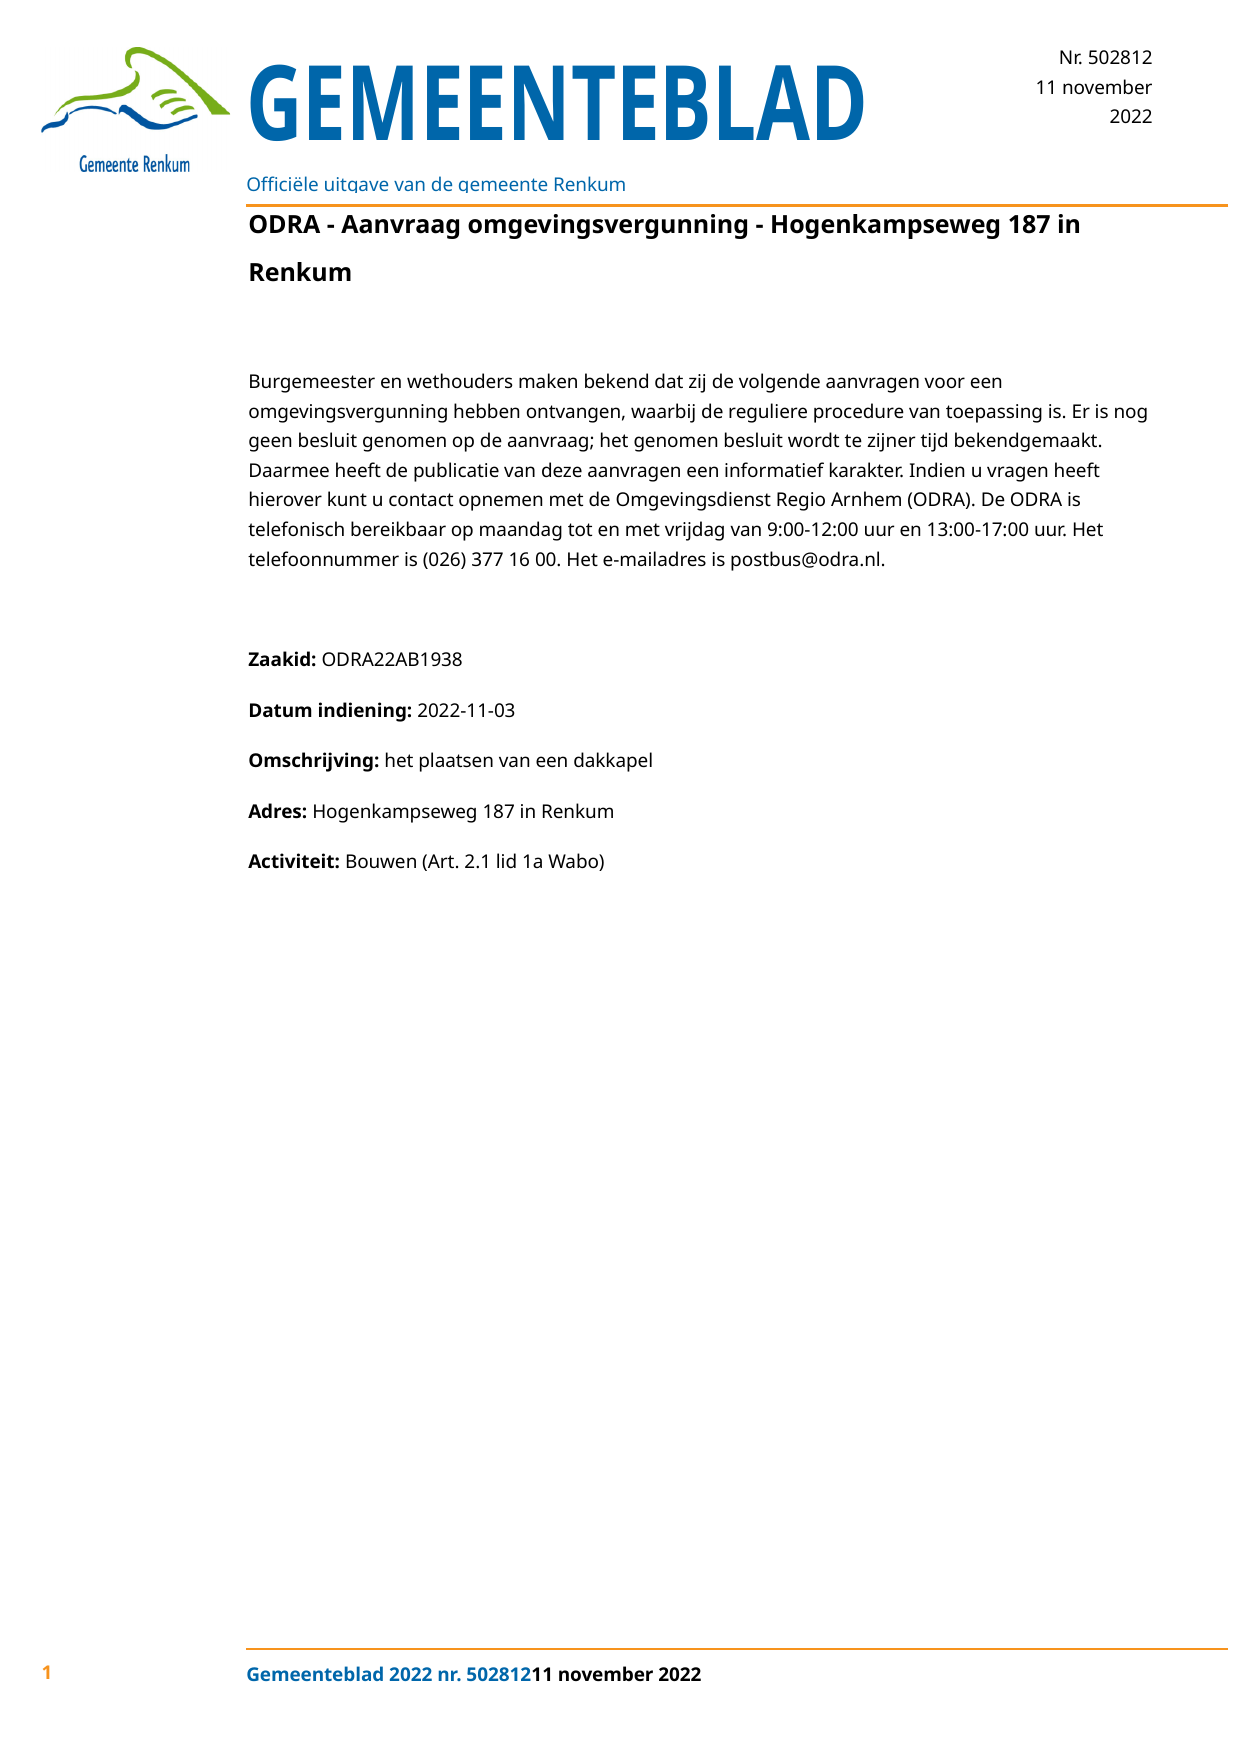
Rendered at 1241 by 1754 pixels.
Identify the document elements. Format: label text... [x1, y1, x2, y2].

text Omschrijving: het plaatsen van een dakkapel [248, 747, 1152, 773]
text Datum indiening: 2022-11-03 [248, 697, 1152, 723]
text ODRA - Aanvraag omgevingsvergunning - Hogenkampseweg 187 in Renkum [248, 207, 1152, 288]
picture [41, 47, 231, 172]
text Burgemeester en wethouders maken bekend dat zij de volgende aanvragen voor een omgevingsvergunning hebben ontvangen, waarbij de reguliere procedure van toepassing is. Er is nog geen besluit genomen op de aanvraag; het genomen besluit wordt te zijner tijd bekendgemaakt. Daarmee heeft de publicatie van deze aanvragen een informatief karakter. Indien u vragen heeft hierover kunt u contact opnemen met de Omgevingsdienst Regio Arnhem (ODRA). De ODRA is telefonisch bereikbaar op maandag tot en met vrijdag van 9:00-12:00 uur en 13:00-17:00 uur. Het telefoonnummer is (026) 377 16 00. Het e-mailadres is postbus@odra.nl. [248, 368, 1152, 572]
text Zaakid: ODRA22AB1938 [248, 647, 1152, 672]
text Activiteit: Bouwen (Art. 2.1 lid 1a Wabo) [248, 848, 1152, 874]
text Adres: Hogenkampseweg 187 in Renkum [248, 798, 1152, 824]
